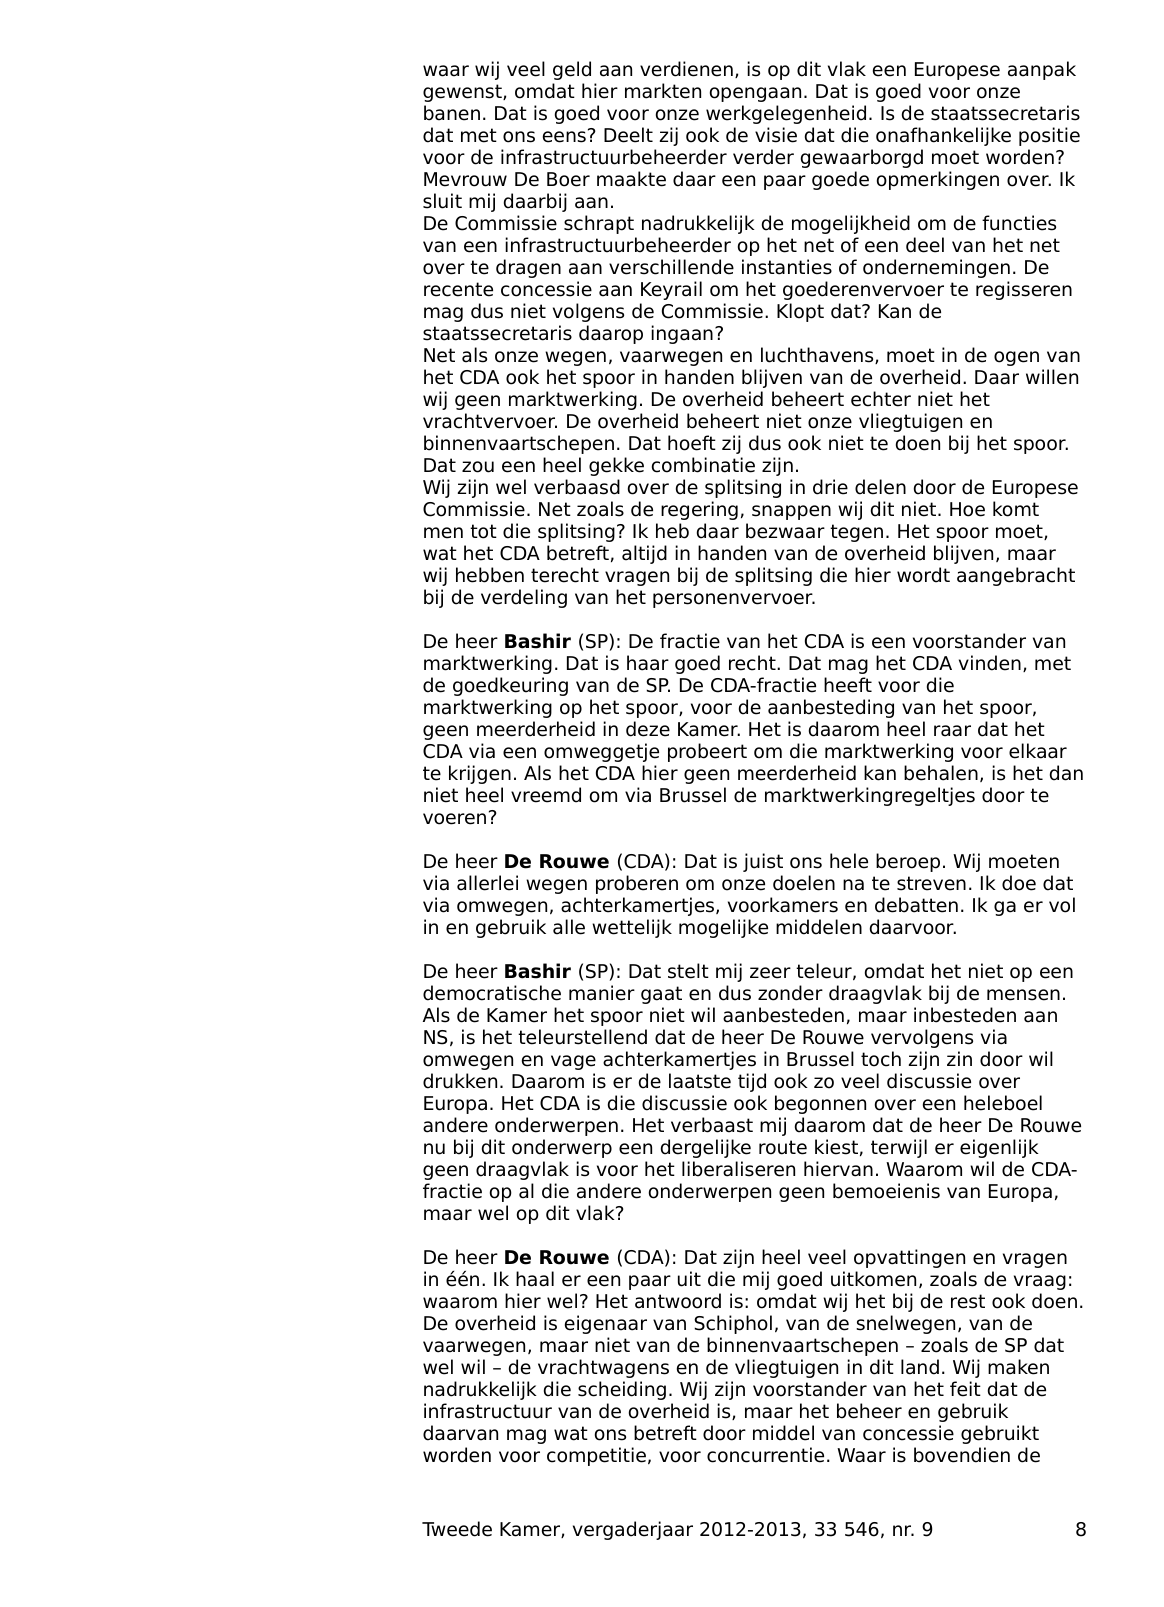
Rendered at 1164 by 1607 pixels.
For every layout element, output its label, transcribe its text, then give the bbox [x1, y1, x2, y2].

text waar wij veel geld aan verdienen, is op dit vlak een Europese aanpak gewenst, omdat hier markten opengaan. Dat is goed voor onze banen. Dat is goed voor onze werkgelegenheid. Is de staatssecretaris dat met ons eens? Deelt zij ook de visie dat die onafhankelijke positie voor de infrastructuurbeheerder verder gewaarborgd moet worden? Mevrouw De Boer maakte daar een paar goede opmerkingen over. Ik sluit mij daarbij aan. [422, 59, 1087, 213]
text De heer Bashir (SP): De fractie van het CDA is een voorstander van marktwerking. Dat is haar goed recht. Dat mag het CDA vinden, met de goedkeuring van de SP. De CDA-fractie heeft voor die marktwerking op het spoor, voor de aanbesteding van het spoor, geen meerderheid in deze Kamer. Het is daarom heel raar dat het CDA via een omweggetje probeert om die marktwerking voor elkaar te krijgen. Als het CDA hier geen meerderheid kan behalen, is het dan niet heel vreemd om via Brussel de marktwerkingregeltjes door te voeren? [422, 631, 1087, 828]
text De heer Bashir (SP): Dat stelt mij zeer teleur, omdat het niet op een democratische manier gaat en dus zonder draagvlak bij de mensen. Als de Kamer het spoor niet wil aanbesteden, maar inbesteden aan NS, is het teleurstellend dat de heer De Rouwe vervolgens via omwegen en vage achterkamertjes in Brussel toch zijn zin door wil drukken. Daarom is er de laatste tijd ook zo veel discussie over Europa. Het CDA is die discussie ook begonnen over een heleboel andere onderwerpen. Het verbaast mij daarom dat de heer De Rouwe nu bij dit onderwerp een dergelijke route kiest, terwijl er eigenlijk geen draagvlak is voor het liberaliseren hiervan. Waarom wil de CDA-fractie op al die andere onderwerpen geen bemoeienis van Europa, maar wel op dit vlak? [422, 961, 1087, 1224]
text Wij zijn wel verbaasd over de splitsing in drie delen door de Europese Commissie. Net zoals de regering, snappen wij dit niet. Hoe komt men tot die splitsing? Ik heb daar bezwaar tegen. Het spoor moet, wat het CDA betreft, altijd in handen van de overheid blijven, maar wij hebben terecht vragen bij de splitsing die hier wordt aangebracht bij de verdeling van het personenvervoer. [422, 477, 1087, 608]
text Net als onze wegen, vaarwegen en luchthavens, moet in de ogen van het CDA ook het spoor in handen blijven van de overheid. Daar willen wij geen marktwerking. De overheid beheert echter niet het vrachtvervoer. De overheid beheert niet onze vliegtuigen en binnenvaartschepen. Dat hoeft zij dus ook niet te doen bij het spoor. Dat zou een heel gekke combinatie zijn. [422, 345, 1087, 477]
text De heer De Rouwe (CDA): Dat is juist ons hele beroep. Wij moeten via allerlei wegen proberen om onze doelen na te streven. Ik doe dat via omwegen, achterkamertjes, voorkamers en debatten. Ik ga er vol in en gebruik alle wettelijk mogelijke middelen daarvoor. [422, 851, 1087, 939]
text De heer De Rouwe (CDA): Dat zijn heel veel opvattingen en vragen in één. Ik haal er een paar uit die mij goed uitkomen, zoals de vraag: waarom hier wel? Het antwoord is: omdat wij het bij de rest ook doen. De overheid is eigenaar van Schiphol, van de snelwegen, van de vaarwegen, maar niet van de binnenvaartschepen – zoals de SP dat wel wil – de vrachtwagens en de vliegtuigen in dit land. Wij maken nadrukkelijk die scheiding. Wij zijn voorstander van het feit dat de infrastructuur van de overheid is, maar het beheer en gebruik daarvan mag wat ons betreft door middel van concessie gebruikt worden voor competitie, voor concurrentie. Waar is bovendien de [422, 1247, 1087, 1467]
text De Commissie schrapt nadrukkelijk de mogelijkheid om de functies van een infrastructuurbeheerder op het net of een deel van het net over te dragen aan verschillende instanties of ondernemingen. De recente concessie aan Keyrail om het goederenvervoer te regisseren mag dus niet volgens de Commissie. Klopt dat? Kan de staatssecretaris daarop ingaan? [422, 213, 1087, 345]
